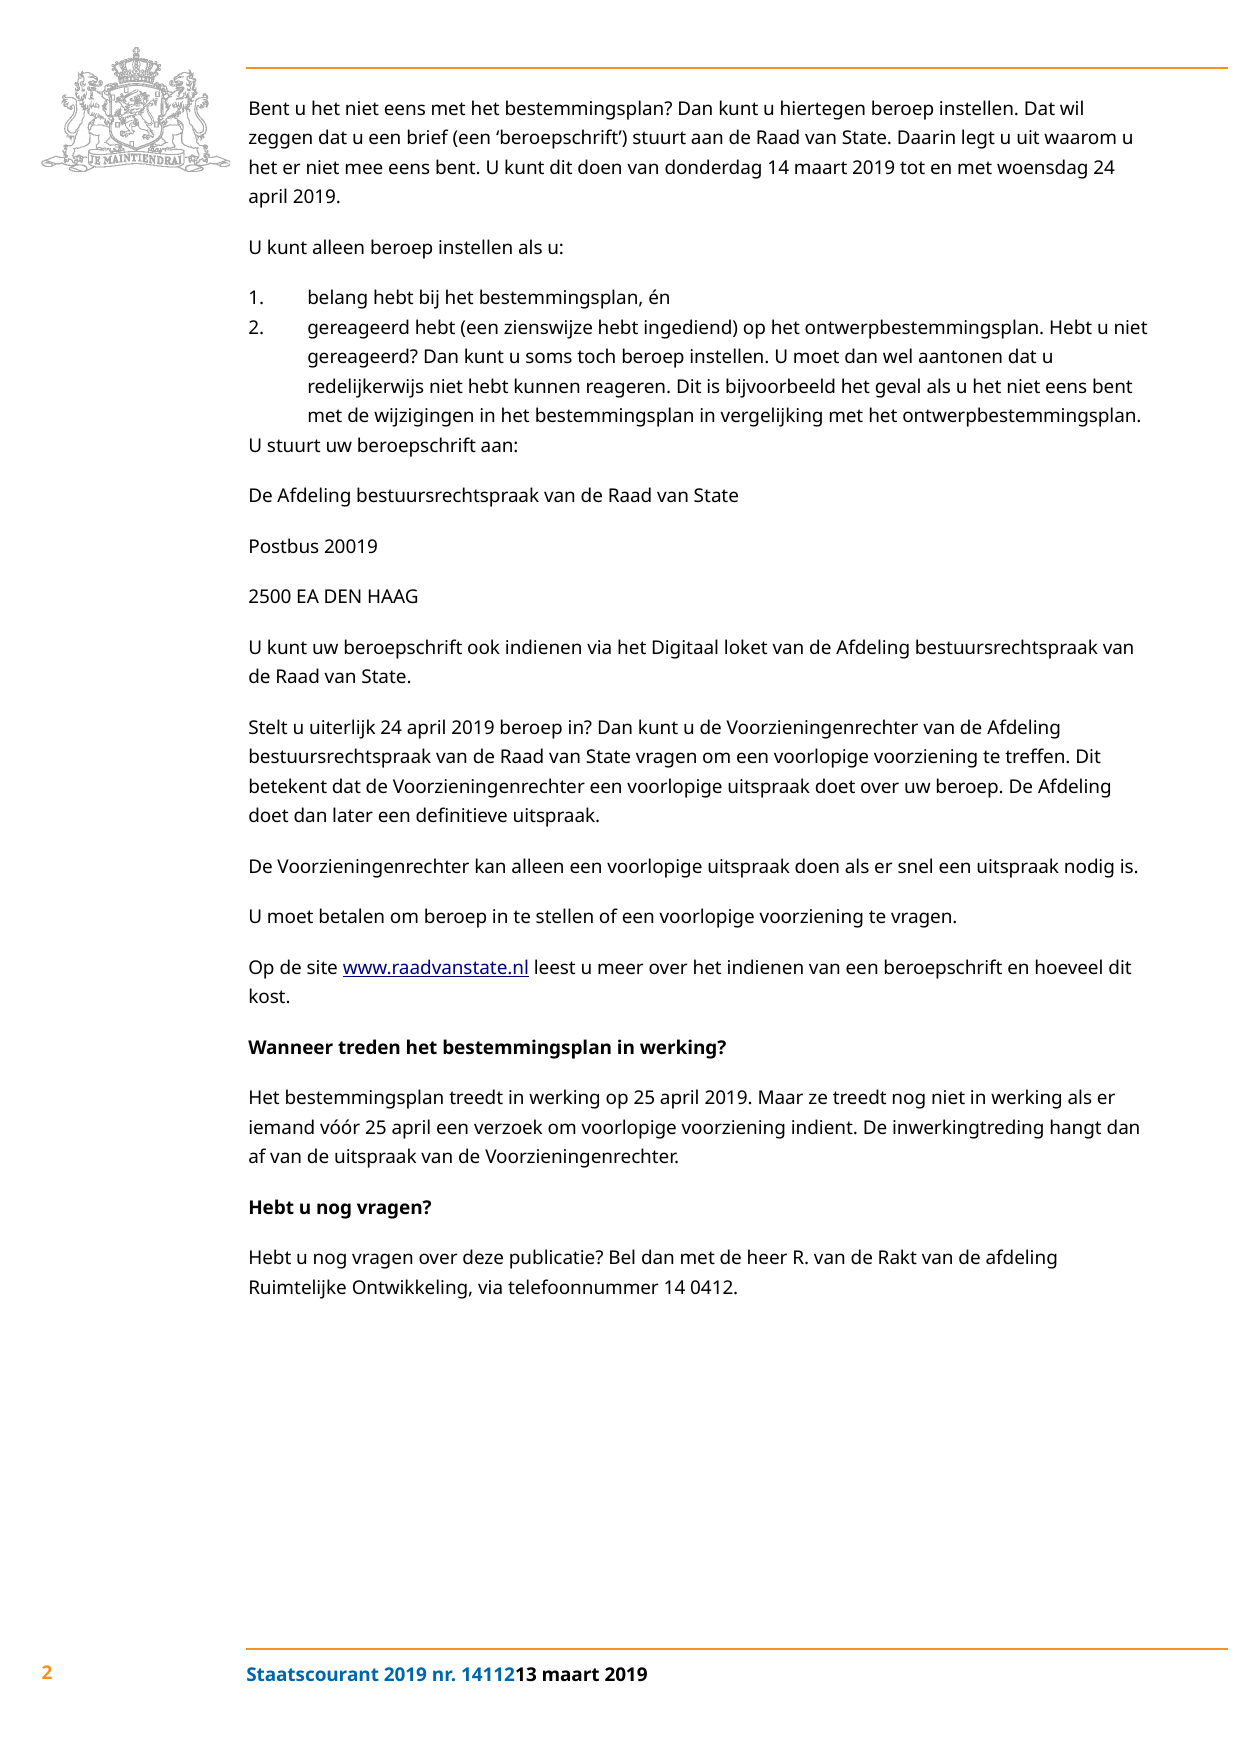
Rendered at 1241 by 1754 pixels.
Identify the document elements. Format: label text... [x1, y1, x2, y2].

text U kunt uw beroepschrift ook indienen via het Digitaal loket van de Afdeling bestuursrechtspraak van de Raad van State. [248, 634, 1152, 689]
text 2500 EA DEN HAAG [248, 583, 1152, 609]
text De Voorzieningenrechter kan alleen een voorlopige uitspraak doen als er snel een uitspraak nodig is. [248, 853, 1152, 879]
text U stuurt uw beroepschrift aan: [248, 432, 1152, 458]
text Op de site www.raadvanstate.nl leest u meer over het indienen van een beroepschrift en hoeveel dit kost. [248, 954, 1152, 1009]
list gereageerd hebt (een zienswijze hebt ingediend) op het ontwerpbestemmingsplan. Hebt u niet gereageerd? Dan kunt u soms toch beroep instellen. U moet dan wel aantonen dat u redelijkerwijs niet hebt kunnen reageren. Dit is bijvoorbeeld het geval als u het niet eens bent met de wijzigingen in het bestemmingsplan in vergelijking met het ontwerpbestemmingsplan. [248, 314, 1152, 428]
text Wanneer treden het bestemmingsplan in werking? [248, 1034, 1152, 1060]
text U moet betalen om beroep in te stellen of een voorlopige voorziening te vragen. [248, 903, 1152, 929]
list belang hebt bij het bestemmingsplan, én [248, 284, 1152, 310]
picture [41, 47, 231, 172]
text Het bestemmingsplan treedt in werking op 25 april 2019. Maar ze treedt nog niet in werking als er iemand vóór 25 april een verzoek om voorlopige voorziening indient. De inwerkingtreding hangt dan af van de uitspraak van de Voorzieningenrechter. [248, 1084, 1152, 1169]
text Postbus 20019 [248, 533, 1152, 559]
text U kunt alleen beroep instellen als u: [248, 234, 1152, 260]
text Hebt u nog vragen over deze publicatie? Bel dan met de heer R. van de Rakt van de afdeling Ruimtelijke Ontwikkeling, via telefoonnummer 14 0412. [248, 1244, 1152, 1300]
text Hebt u nog vragen? [248, 1194, 1152, 1220]
text De Afdeling bestuursrechtspraak van de Raad van State [248, 483, 1152, 508]
text Bent u het niet eens met het bestemmingsplan? Dan kunt u hiertegen beroep instellen. Dat wil zeggen dat u een brief (een ‘beroepschrift’) stuurt aan de Raad van State. Daarin legt u uit waarom u het er niet mee eens bent. U kunt dit doen van donderdag 14 maart 2019 tot en met woensdag 24 april 2019. [248, 95, 1152, 209]
text Stelt u uiterlijk 24 april 2019 beroep in? Dan kunt u de Voorzieningenrechter van de Afdeling bestuursrechtspraak van de Raad van State vragen om een voorlopige voorziening te treffen. Dit betekent dat de Voorzieningenrechter een voorlopige uitspraak doet over uw beroep. De Afdeling doet dan later een definitieve uitspraak. [248, 714, 1152, 828]
